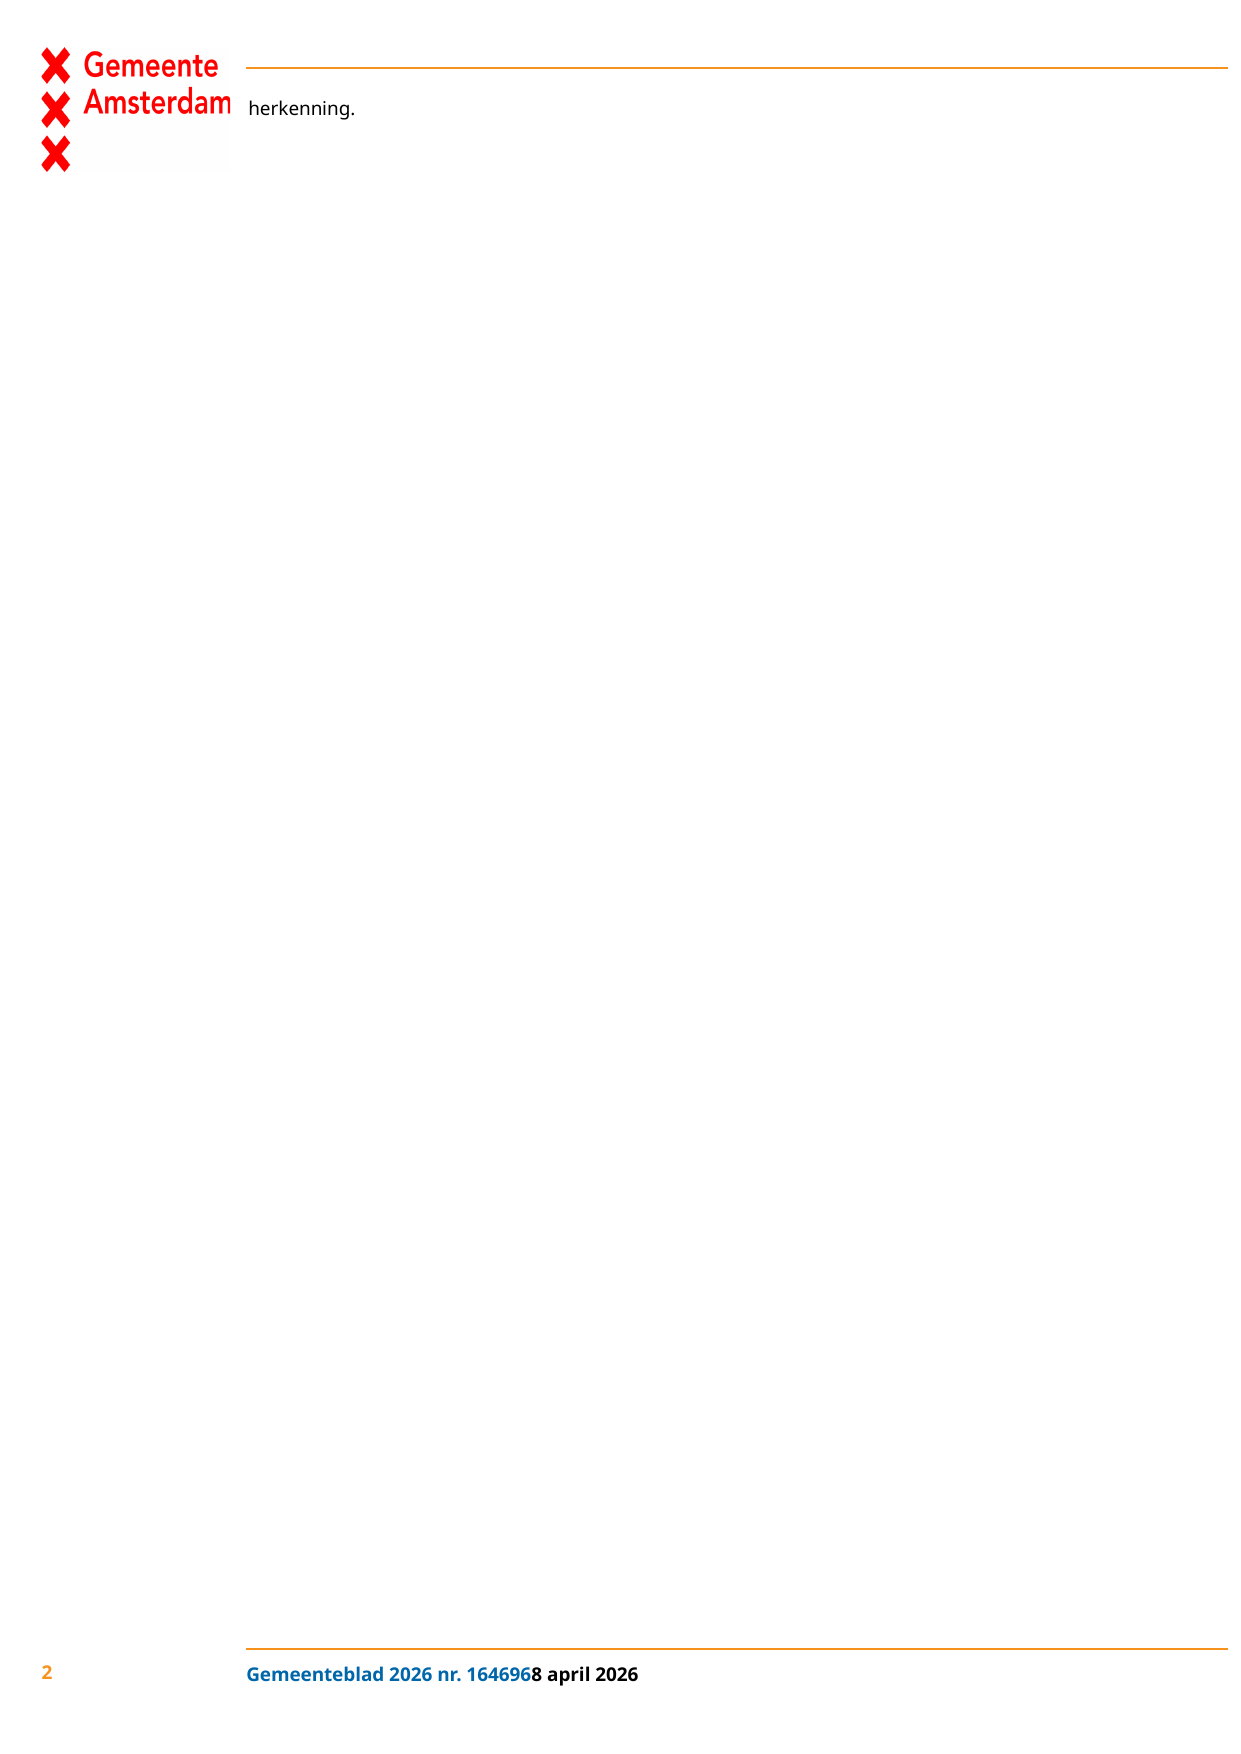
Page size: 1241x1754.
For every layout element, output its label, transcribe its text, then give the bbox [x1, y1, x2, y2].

text herkenning. [248, 95, 1152, 121]
picture [41, 47, 231, 172]
